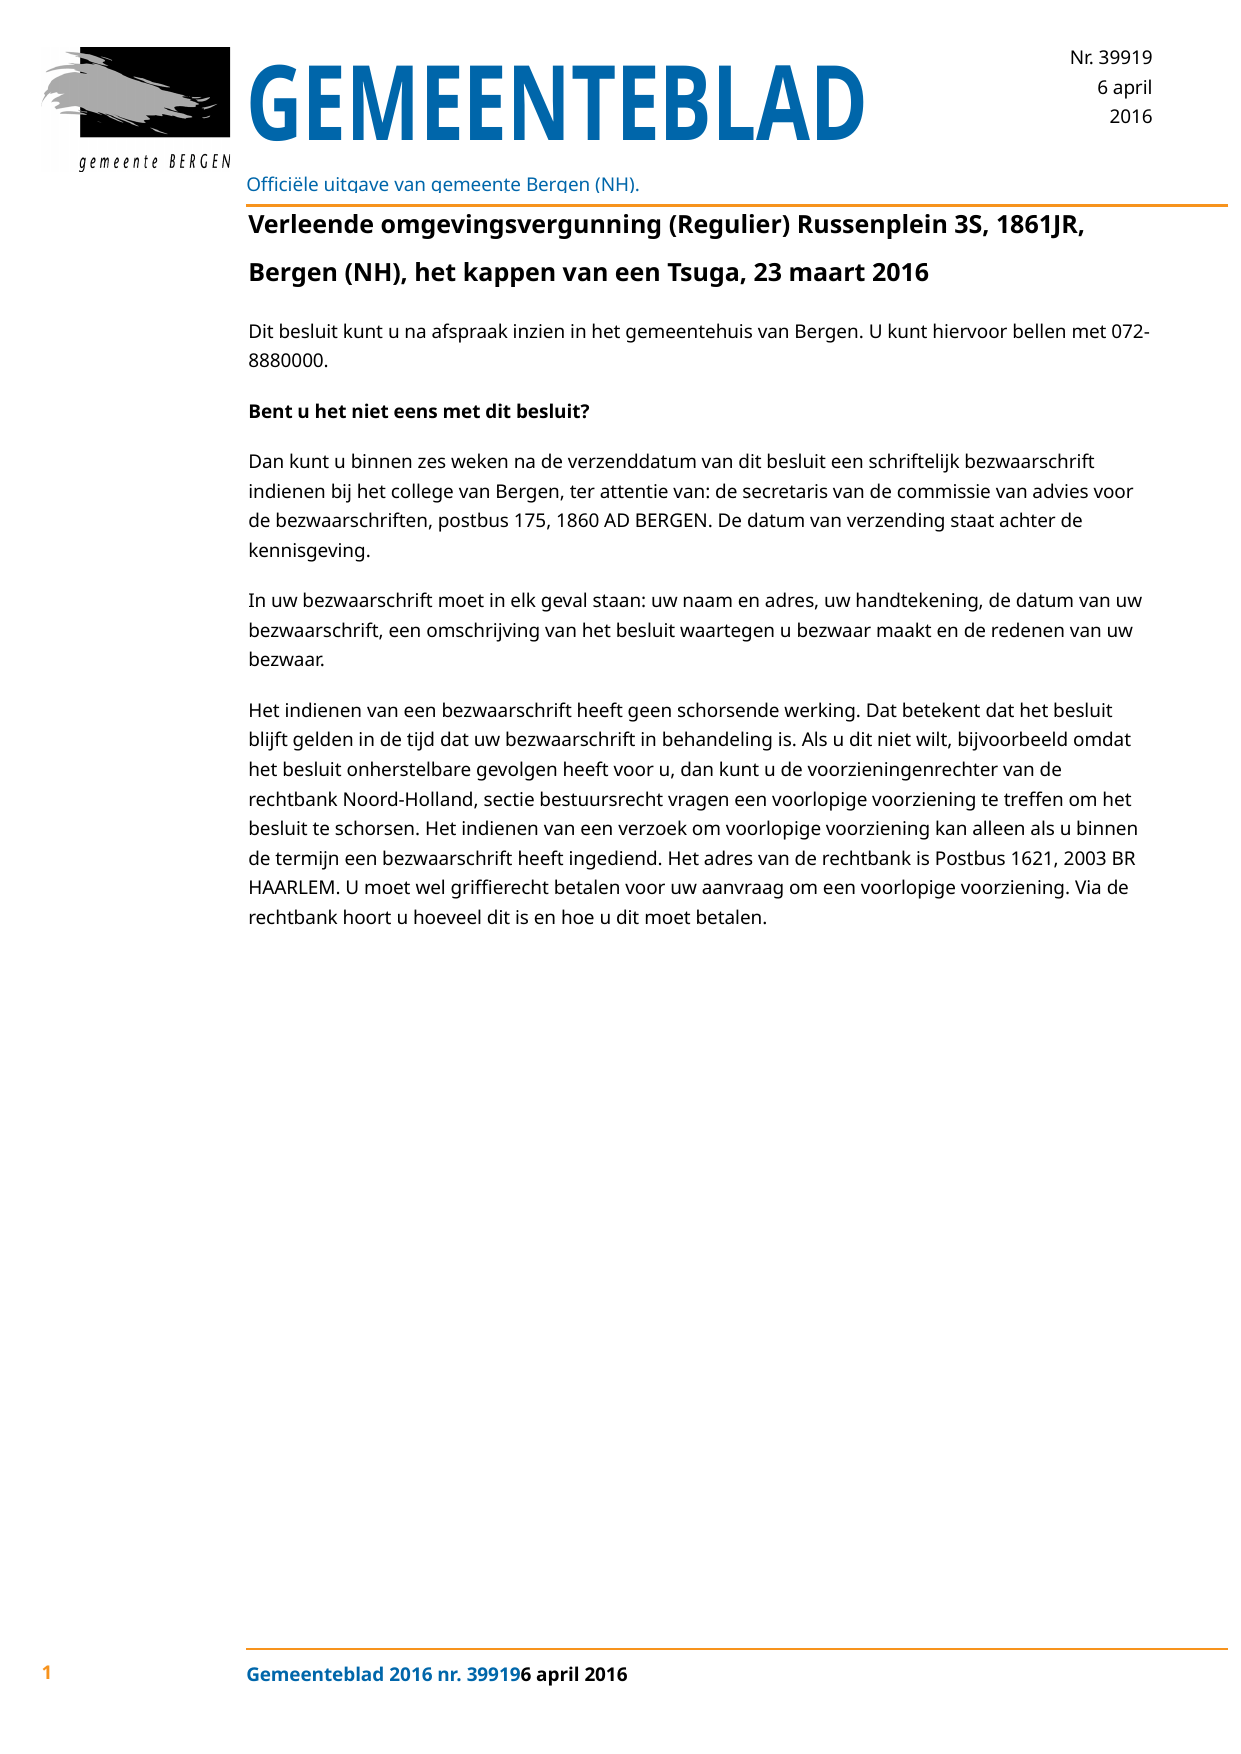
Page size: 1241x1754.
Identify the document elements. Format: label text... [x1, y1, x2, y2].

text Bent u het niet eens met dit besluit? [248, 398, 1152, 424]
text Dit besluit kunt u na afspraak inzien in het gemeentehuis van Bergen. U kunt hiervoor bellen met 072-8880000. [248, 318, 1152, 373]
text Verleende omgevingsvergunning (Regulier) Russenplein 3S, 1861JR, Bergen (NH), het kappen van een Tsuga, 23 maart 2016 [248, 207, 1152, 288]
picture [41, 47, 231, 172]
text Dan kunt u binnen zes weken na de verzenddatum van dit besluit een schriftelijk bezwaarschrift indienen bij het college van Bergen, ter attentie van: de secretaris van de commissie van advies voor de bezwaarschriften, postbus 175, 1860 AD BERGEN. De datum van verzending staat achter de kennisgeving. [248, 448, 1152, 563]
text In uw bezwaarschrift moet in elk geval staan: uw naam en adres, uw handtekening, de datum van uw bezwaarschrift, een omschrijving van het besluit waartegen u bezwaar maakt en de redenen van uw bezwaar. [248, 587, 1152, 672]
text Het indienen van een bezwaarschrift heeft geen schorsende werking. Dat betekent dat het besluit blijft gelden in de tijd dat uw bezwaarschrift in behandeling is. Als u dit niet wilt, bijvoorbeeld omdat het besluit onherstelbare gevolgen heeft voor u, dan kunt u de voorzieningenrechter van de rechtbank Noord-Holland, sectie bestuursrecht vragen een voorlopige voorziening te treffen om het besluit te schorsen. Het indienen van een verzoek om voorlopige voorziening kan alleen als u binnen de termijn een bezwaarschrift heeft ingediend. Het adres van de rechtbank is Postbus 1621, 2003 BR HAARLEM. U moet wel griffierecht betalen voor uw aanvraag om een voorlopige voorziening. Via de rechtbank hoort u hoeveel dit is en hoe u dit moet betalen. [248, 697, 1152, 930]
